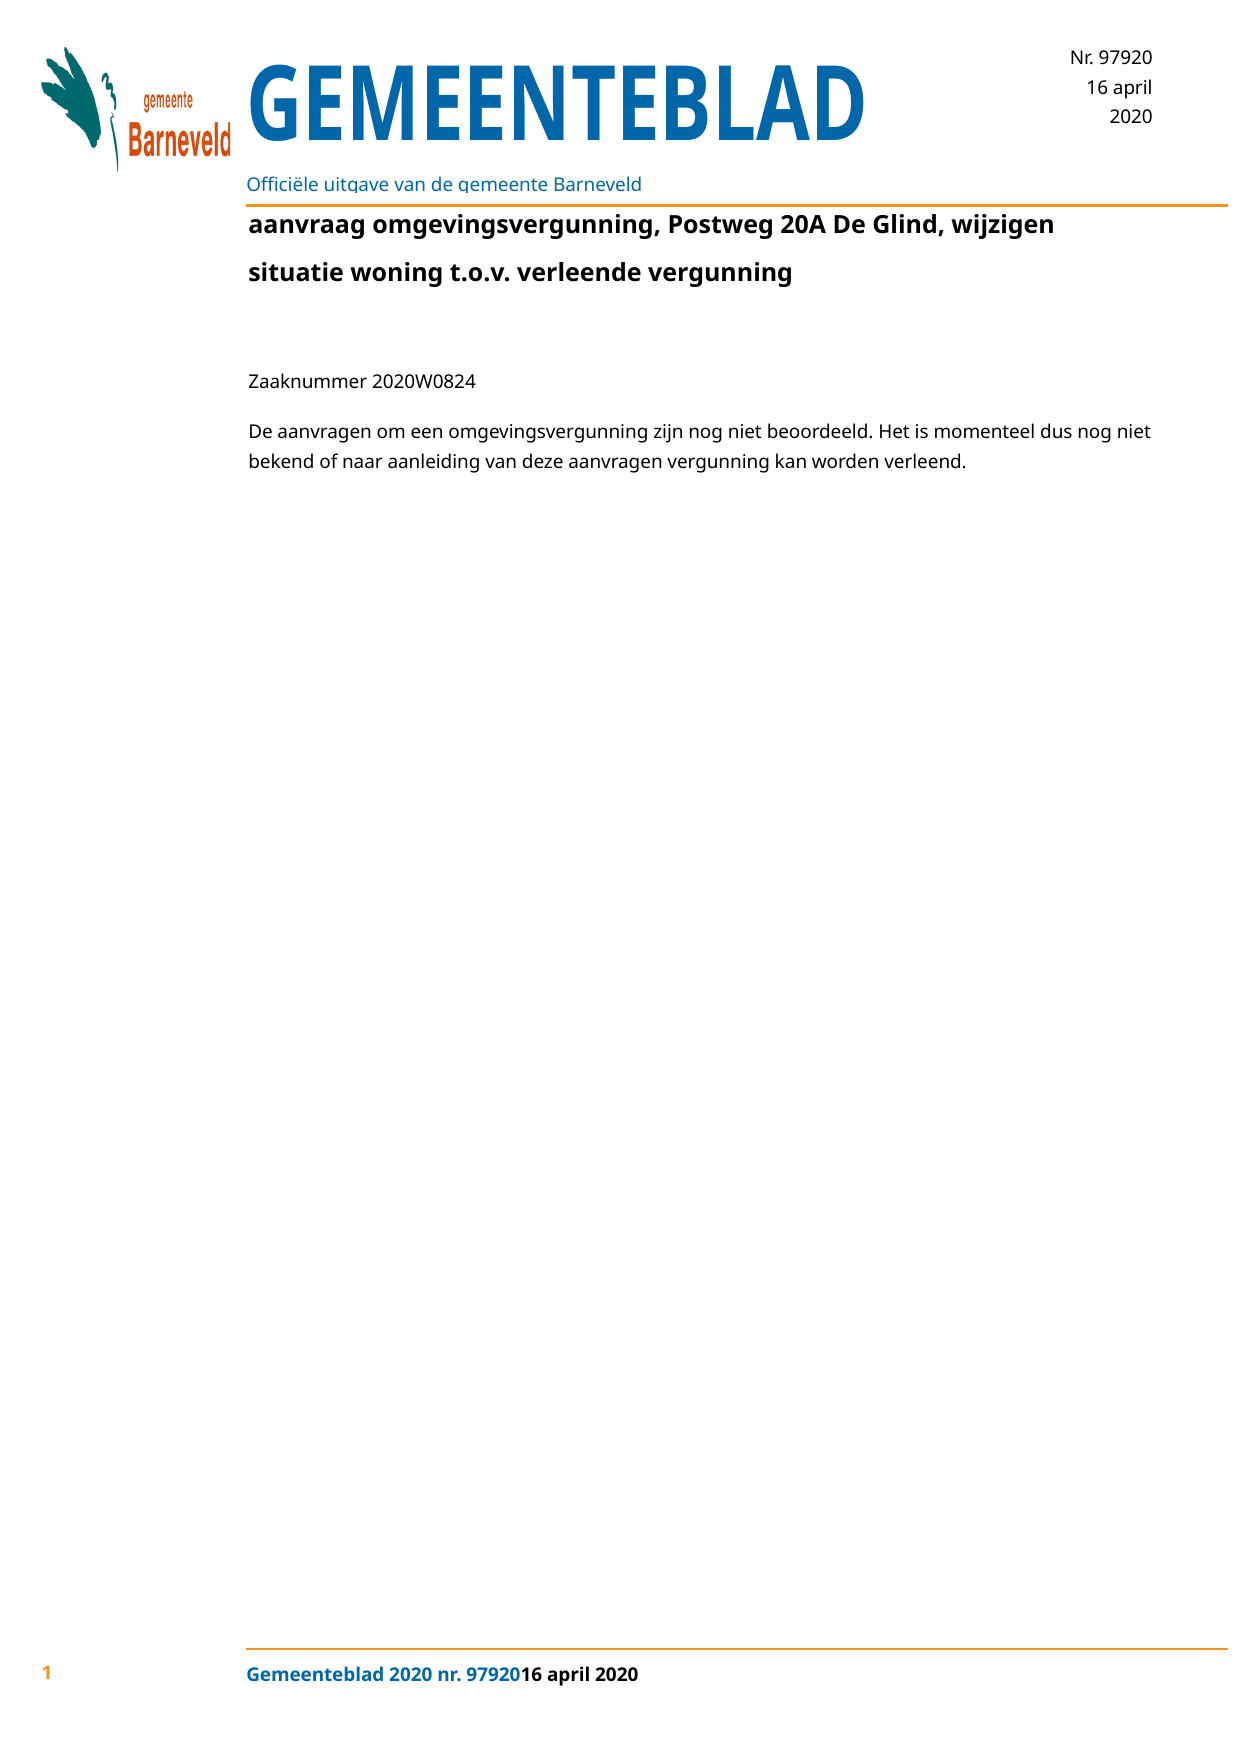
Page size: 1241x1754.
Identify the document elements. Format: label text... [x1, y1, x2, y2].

text Zaaknummer 2020W0824 [248, 368, 1152, 394]
text aanvraag omgevingsvergunning, Postweg 20A De Glind, wijzigen situatie woning t.o.v. verleende vergunning [248, 207, 1152, 288]
text De aanvragen om een omgevingsvergunning zijn nog niet beoordeeld. Het is momenteel dus nog niet bekend of naar aanleiding van deze aanvragen vergunning kan worden verleend. [248, 419, 1152, 474]
picture [41, 47, 231, 172]
